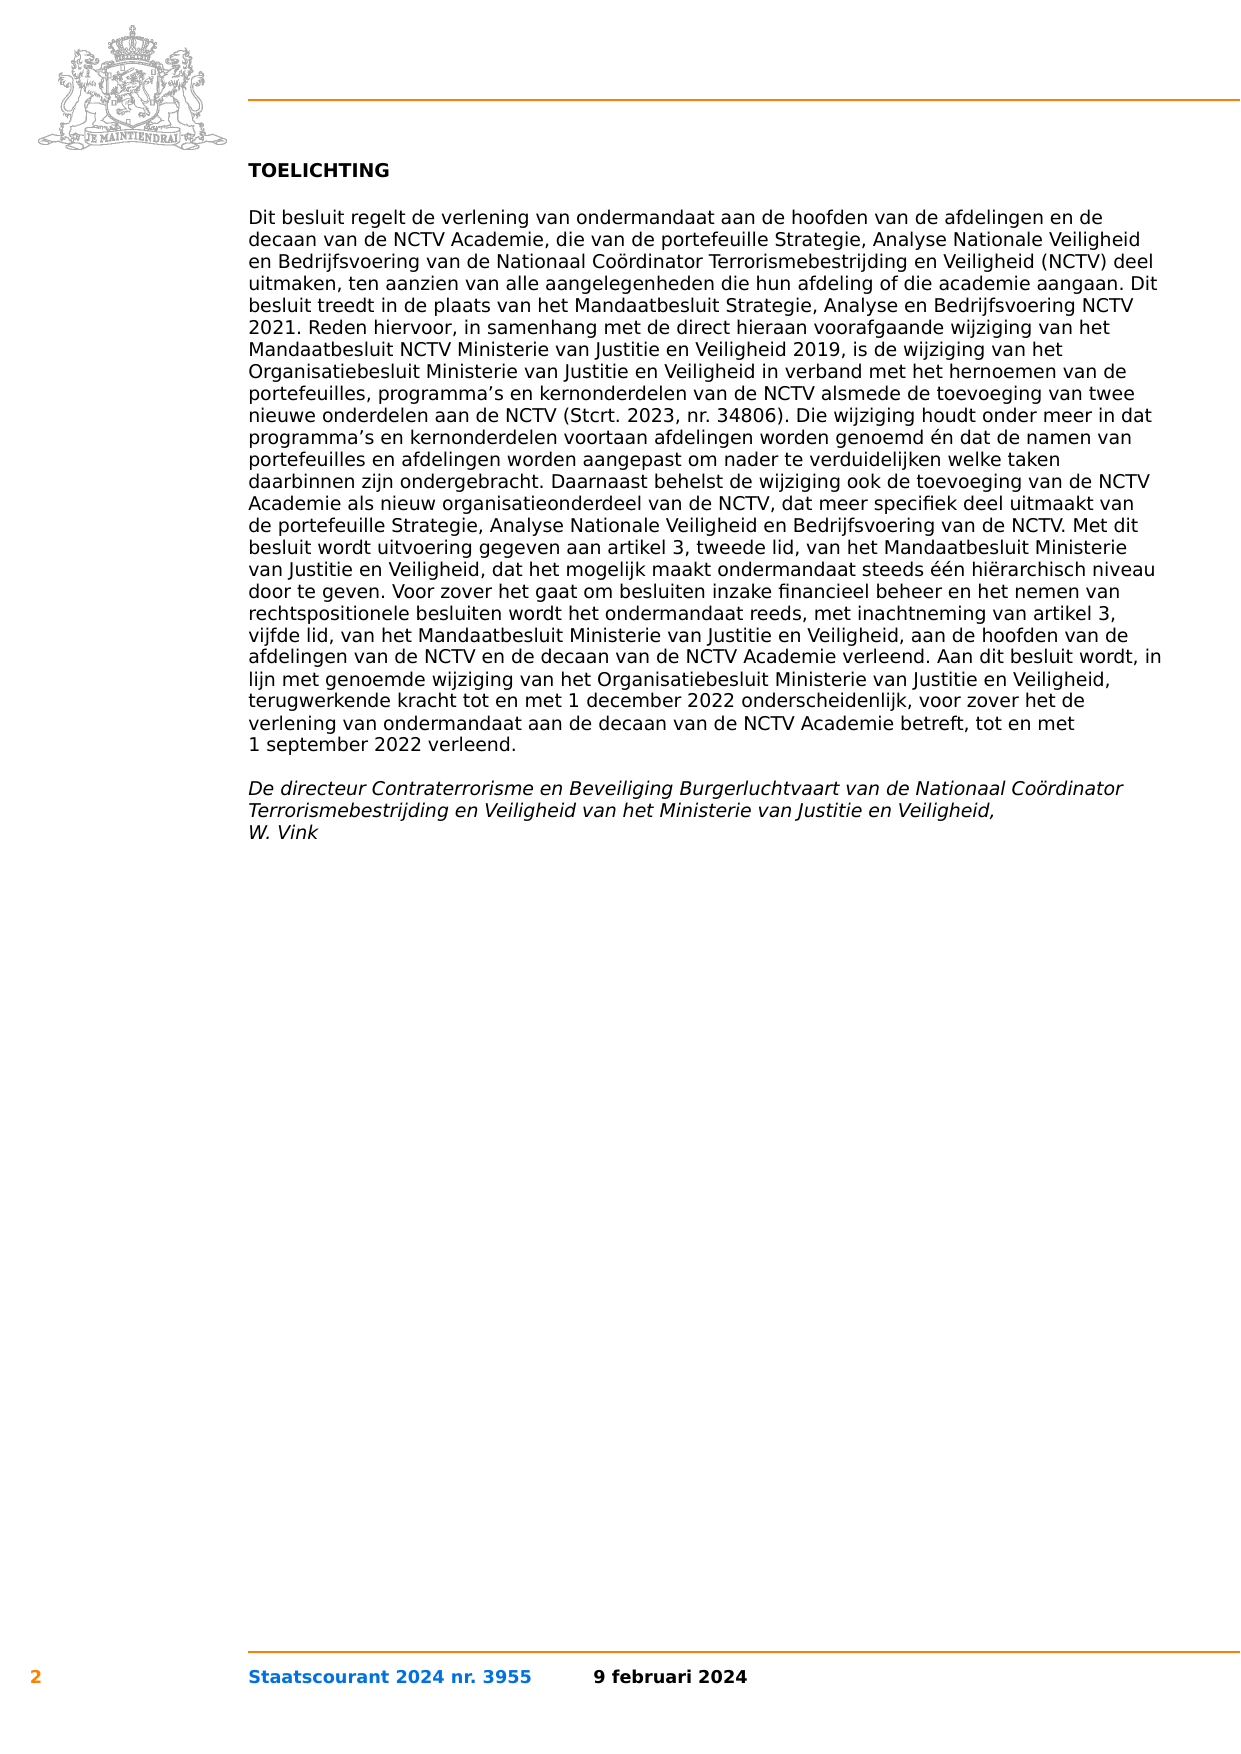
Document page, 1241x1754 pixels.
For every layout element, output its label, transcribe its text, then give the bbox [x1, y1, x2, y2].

text De directeur Contraterrorisme en Beveiliging Burgerluchtvaart van de Nationaal Coördinator Terrorismebestrijding en Veiligheid van het Ministerie van Justitie en Veiligheid, W. Vink [248, 778, 1163, 844]
subtitle TOELICHTING [248, 160, 1163, 182]
picture [38, 25, 227, 150]
text Dit besluit regelt de verlening van ondermandaat aan de hoofden van de afdelingen en de decaan van de NCTV Academie, die van de portefeuille Strategie, Analyse Nationale Veiligheid en Bedrijfsvoering van de Nationaal Coördinator Terrorismebestrijding en Veiligheid (NCTV) deel uitmaken, ten aanzien van alle aangelegenheden die hun afdeling of die academie aangaan. Dit besluit treedt in de plaats van het Mandaatbesluit Strategie, Analyse en Bedrijfsvoering NCTV 2021. Reden hiervoor, in samenhang met de direct hieraan voorafgaande wijziging van het Mandaatbesluit NCTV Ministerie van Justitie en Veiligheid 2019, is de wijziging van het Organisatiebesluit Ministerie van Justitie en Veiligheid in verband met het hernoemen van de portefeuilles, programma’s en kernonderdelen van de NCTV alsmede de toevoeging van twee nieuwe onderdelen aan de NCTV (Stcrt. 2023, nr. 34806). Die wijziging houdt onder meer in dat programma’s en kernonderdelen voortaan afdelingen worden genoemd én dat de namen van portefeuilles en afdelingen worden aangepast om nader te verduidelijken welke taken daarbinnen zijn ondergebracht. Daarnaast behelst de wijziging ook de toevoeging van de NCTV Academie als nieuw organisatieonderdeel van de NCTV, dat meer specifiek deel uitmaakt van de portefeuille Strategie, Analyse Nationale Veiligheid en Bedrijfsvoering van de NCTV. Met dit besluit wordt uitvoering gegeven aan artikel 3, tweede lid, van het Mandaatbesluit Ministerie van Justitie en Veiligheid, dat het mogelijk maakt ondermandaat steeds één hiërarchisch niveau door te geven. Voor zover het gaat om besluiten inzake financieel beheer en het nemen van rechtspositionele besluiten wordt het ondermandaat reeds, met inachtneming van artikel 3, vijfde lid, van het Mandaatbesluit Ministerie van Justitie en Veiligheid, aan de hoofden van de afdelingen van de NCTV en de decaan van de NCTV Academie verleend. Aan dit besluit wordt, in lijn met genoemde wijziging van het Organisatiebesluit Ministerie van Justitie en Veiligheid, terugwerkende kracht tot en met 1 december 2022 onderscheidenlijk, voor zover het de verlening van ondermandaat aan de decaan van de NCTV Academie betreft, tot en met 1 september 2022 verleend. [248, 207, 1163, 756]
